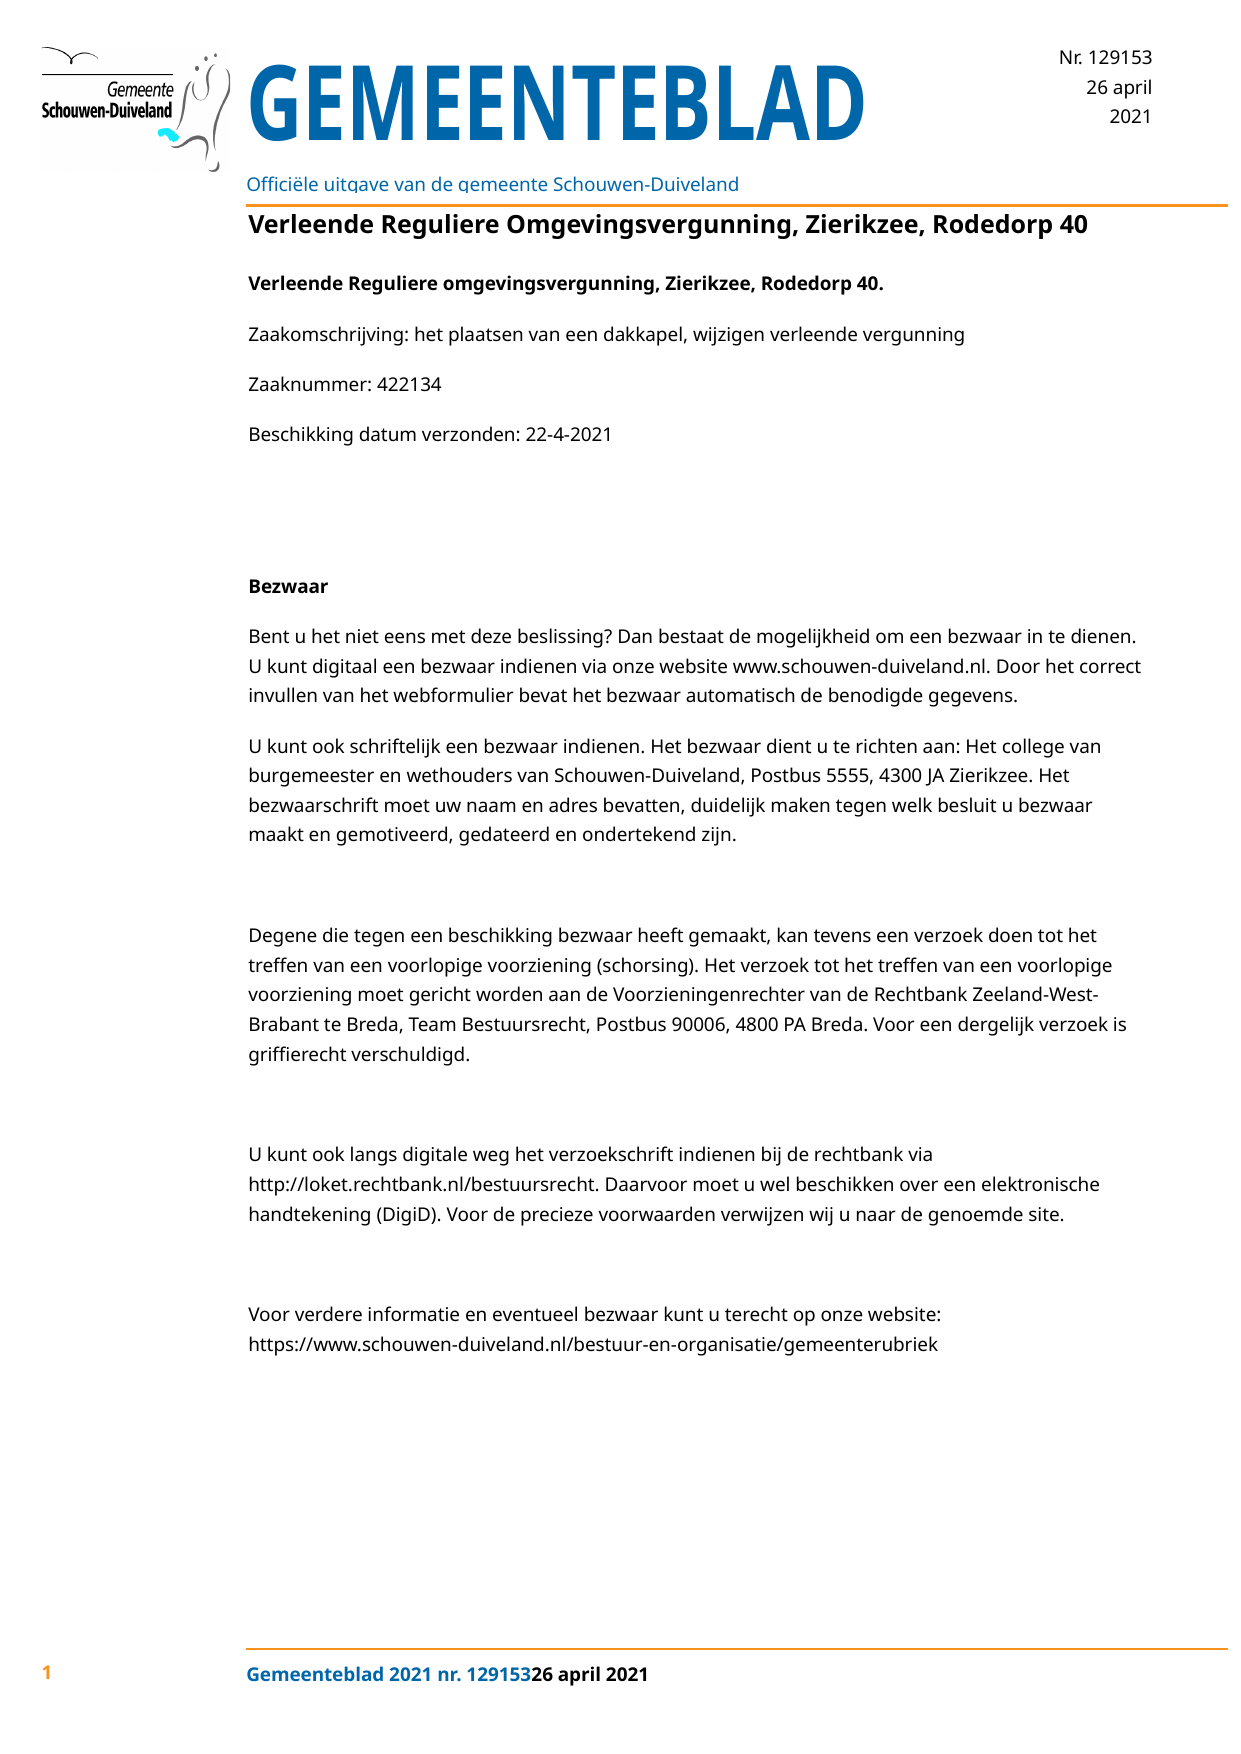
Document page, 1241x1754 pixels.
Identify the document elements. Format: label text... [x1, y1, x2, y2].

text Verleende Reguliere omgevingsvergunning, Zierikzee, Rodedorp 40. [248, 270, 1152, 296]
text Verleende Reguliere Omgevingsvergunning, Zierikzee, Rodedorp 40 [248, 207, 1152, 241]
text U kunt ook schriftelijk een bezwaar indienen. Het bezwaar dient u te richten aan: Het college van burgemeester en wethouders van Schouwen-Duiveland, Postbus 5555, 4300 JA Zierikzee. Het bezwaarschrift moet uw naam en adres bevatten, duidelijk maken tegen welk besluit u bezwaar maakt en gemotiveerd, gedateerd en ondertekend zijn. [248, 733, 1152, 847]
text Beschikking datum verzonden: 22-4-2021 [248, 422, 1152, 447]
text Zaaknummer: 422134 [248, 371, 1152, 397]
text Voor verdere informatie en eventueel bezwaar kunt u terecht op onze website: https://www.schouwen-duiveland.nl/bestuur-en-organisatie/gemeenterubriek [248, 1302, 1152, 1357]
picture [41, 47, 231, 172]
text U kunt ook langs digitale weg het verzoekschrift indienen bij de rechtbank via http://loket.rechtbank.nl/bestuursrecht. Daarvoor moet u wel beschikken over een elektronische handtekening (DigiD). Voor de precieze voorwaarden verwijzen wij u naar de genoemde site. [248, 1142, 1152, 1226]
text Zaakomschrijving: het plaatsen van een dakkapel, wijzigen verleende vergunning [248, 321, 1152, 346]
text Bent u het niet eens met deze beslissing? Dan bestaat de mogelijkheid om een bezwaar in te dienen. U kunt digitaal een bezwaar indienen via onze website www.schouwen-duiveland.nl. Door het correct invullen van het webformulier bevat het bezwaar automatisch de benodigde gegevens. [248, 623, 1152, 708]
text Bezwaar [248, 573, 1152, 598]
text Degene die tegen een beschikking bezwaar heeft gemaakt, kan tevens een verzoek doen tot het treffen van een voorlopige voorziening (schorsing). Het verzoek tot het treffen van een voorlopige voorziening moet gericht worden aan de Voorzieningenrechter van de Rechtbank Zeeland-West-Brabant te Breda, Team Bestuursrecht, Postbus 90006, 4800 PA Breda. Voor een dergelijk verzoek is griffierecht verschuldigd. [248, 922, 1152, 1066]
